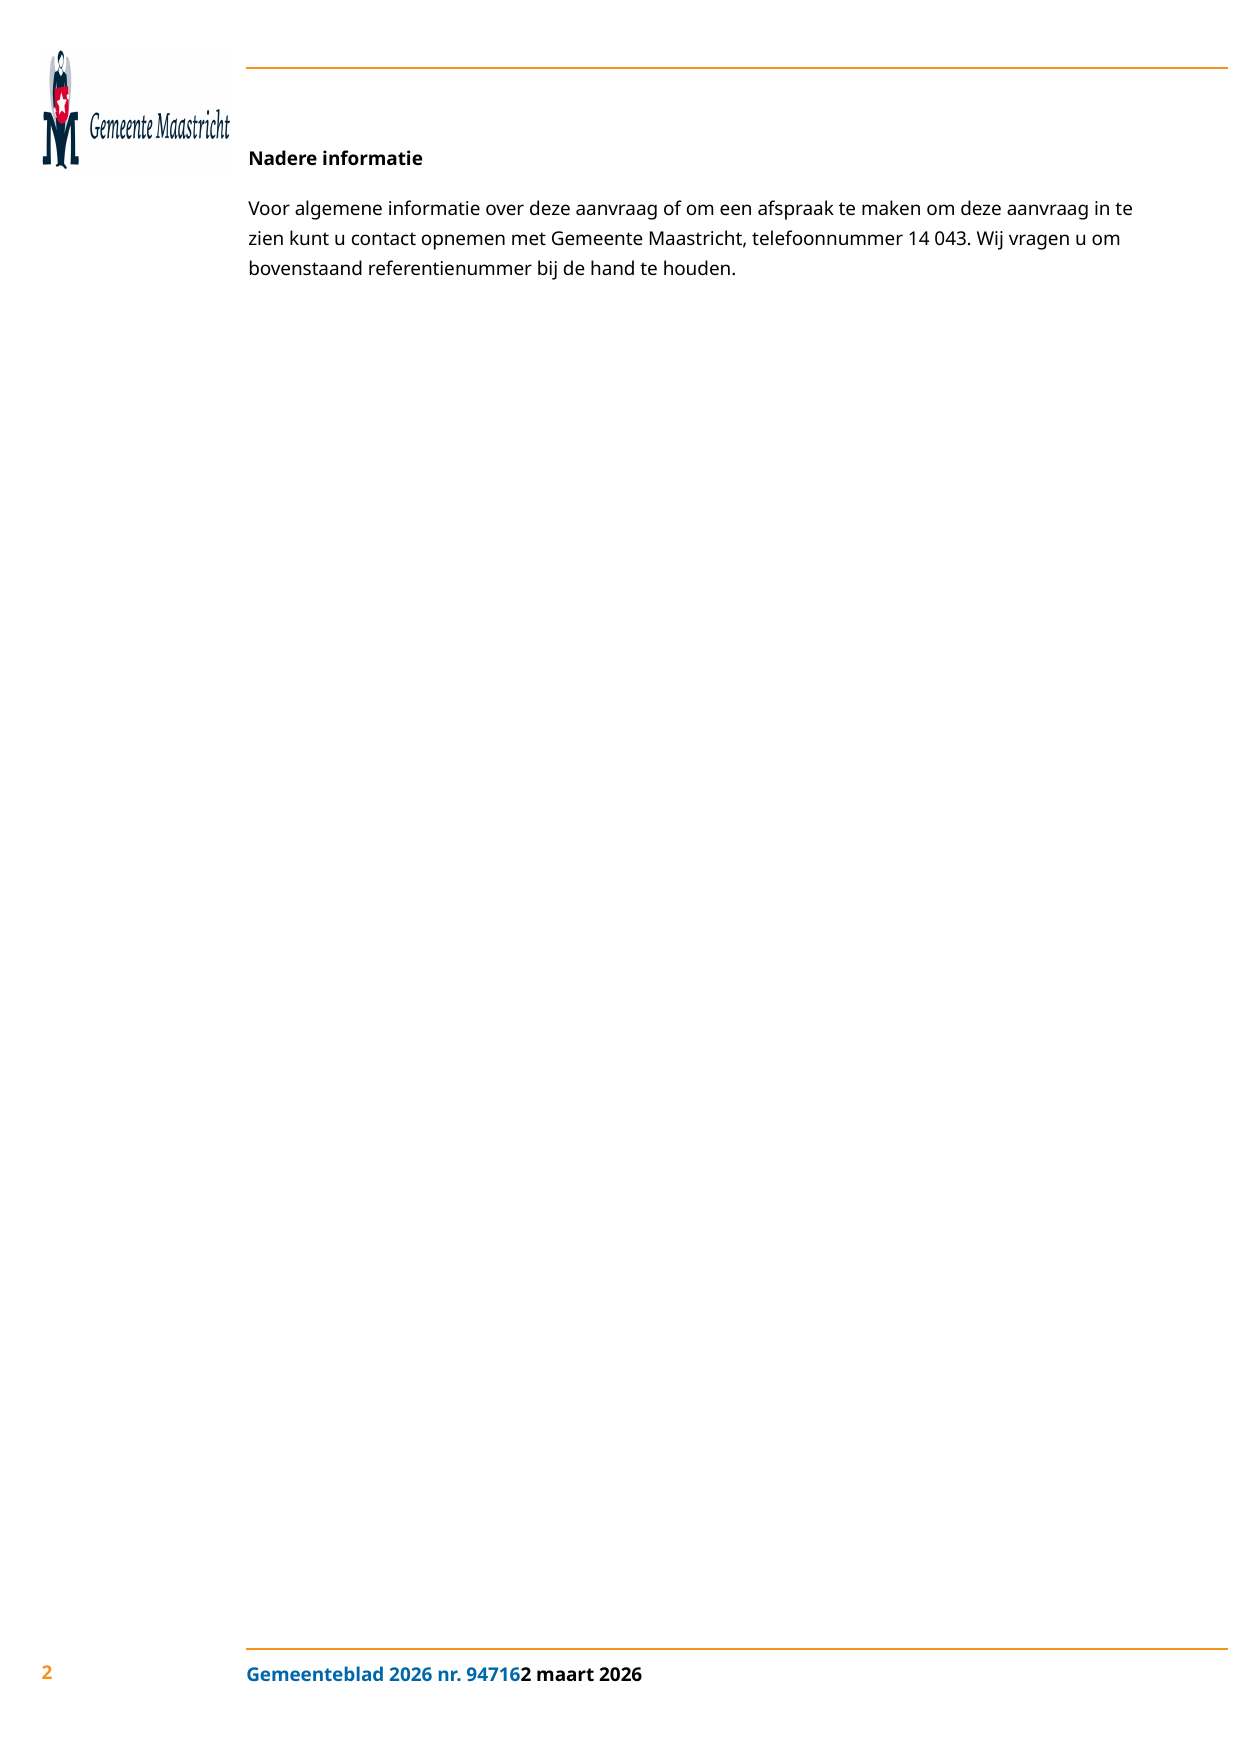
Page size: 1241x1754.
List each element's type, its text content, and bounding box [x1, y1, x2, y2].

text Nadere informatie [248, 145, 1152, 171]
picture [41, 47, 231, 172]
text Voor algemene informatie over deze aanvraag of om een afspraak te maken om deze aanvraag in te zien kunt u contact opnemen met Gemeente Maastricht, telefoonnummer 14 043. Wij vragen u om bovenstaand referentienummer bij de hand te houden. [248, 196, 1152, 281]
